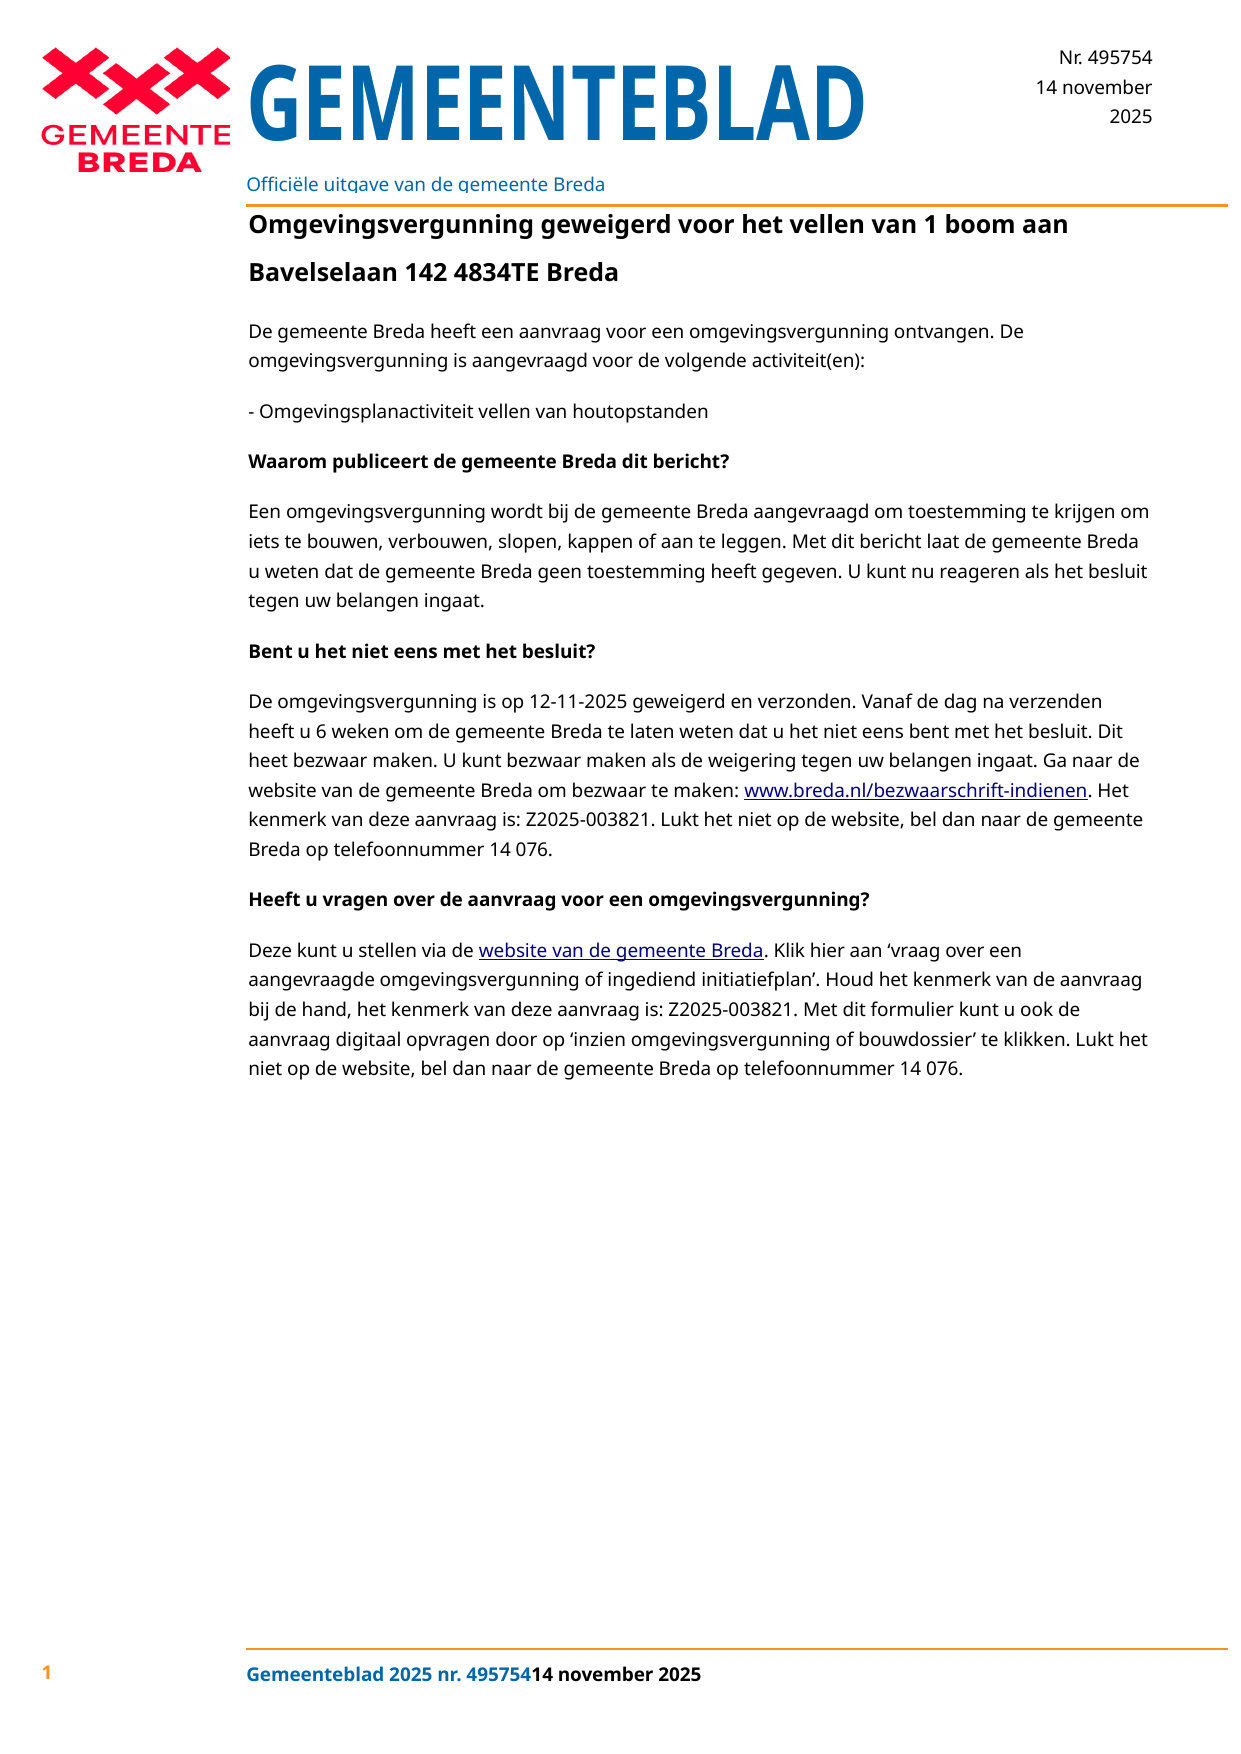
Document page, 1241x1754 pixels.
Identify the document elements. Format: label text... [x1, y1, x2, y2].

text Heeft u vragen over de aanvraag voor een omgevingsvergunning? [248, 887, 1152, 912]
text De omgevingsvergunning is op 12-11-2025 geweigerd en verzonden. Vanaf de dag na verzenden heeft u 6 weken om de gemeente Breda te laten weten dat u het niet eens bent met het besluit. Dit heet bezwaar maken. U kunt bezwaar maken als de weigering tegen uw belangen ingaat. Ga naar de website van de gemeente Breda om bezwaar te maken: www.breda.nl/bezwaarschrift-indienen. Het kenmerk van deze aanvraag is: Z2025-003821. Lukt het niet op de website, bel dan naar de gemeente Breda op telefoonnummer 14 076. [248, 688, 1152, 862]
text Een omgevingsvergunning wordt bij de gemeente Breda aangevraagd om toestemming te krijgen om iets te bouwen, verbouwen, slopen, kappen of aan te leggen. Met dit bericht laat de gemeente Breda u weten dat de gemeente Breda geen toestemming heeft gegeven. U kunt nu reageren als het besluit tegen uw belangen ingaat. [248, 499, 1152, 613]
text Waarom publiceert de gemeente Breda dit bericht? [248, 448, 1152, 474]
text Bent u het niet eens met het besluit? [248, 638, 1152, 664]
text - Omgevingsplanactiviteit vellen van houtopstanden [248, 398, 1152, 424]
picture [41, 47, 231, 172]
text Deze kunt u stellen via de website van de gemeente Breda. Klik hier aan ‘vraag over een aangevraagde omgevingsvergunning of ingediend initiatiefplan’. Houd het kenmerk van de aanvraag bij de hand, het kenmerk van deze aanvraag is: Z2025-003821. Met dit formulier kunt u ook de aanvraag digitaal opvragen door op ‘inzien omgevingsvergunning of bouwdossier’ te klikken. Lukt het niet op de website, bel dan naar de gemeente Breda op telefoonnummer 14 076. [248, 937, 1152, 1081]
text De gemeente Breda heeft een aanvraag voor een omgevingsvergunning ontvangen. De omgevingsvergunning is aangevraagd voor de volgende activiteit(en): [248, 318, 1152, 373]
text Omgevingsvergunning geweigerd voor het vellen van 1 boom aan Bavelselaan 142 4834TE Breda [248, 207, 1152, 288]
